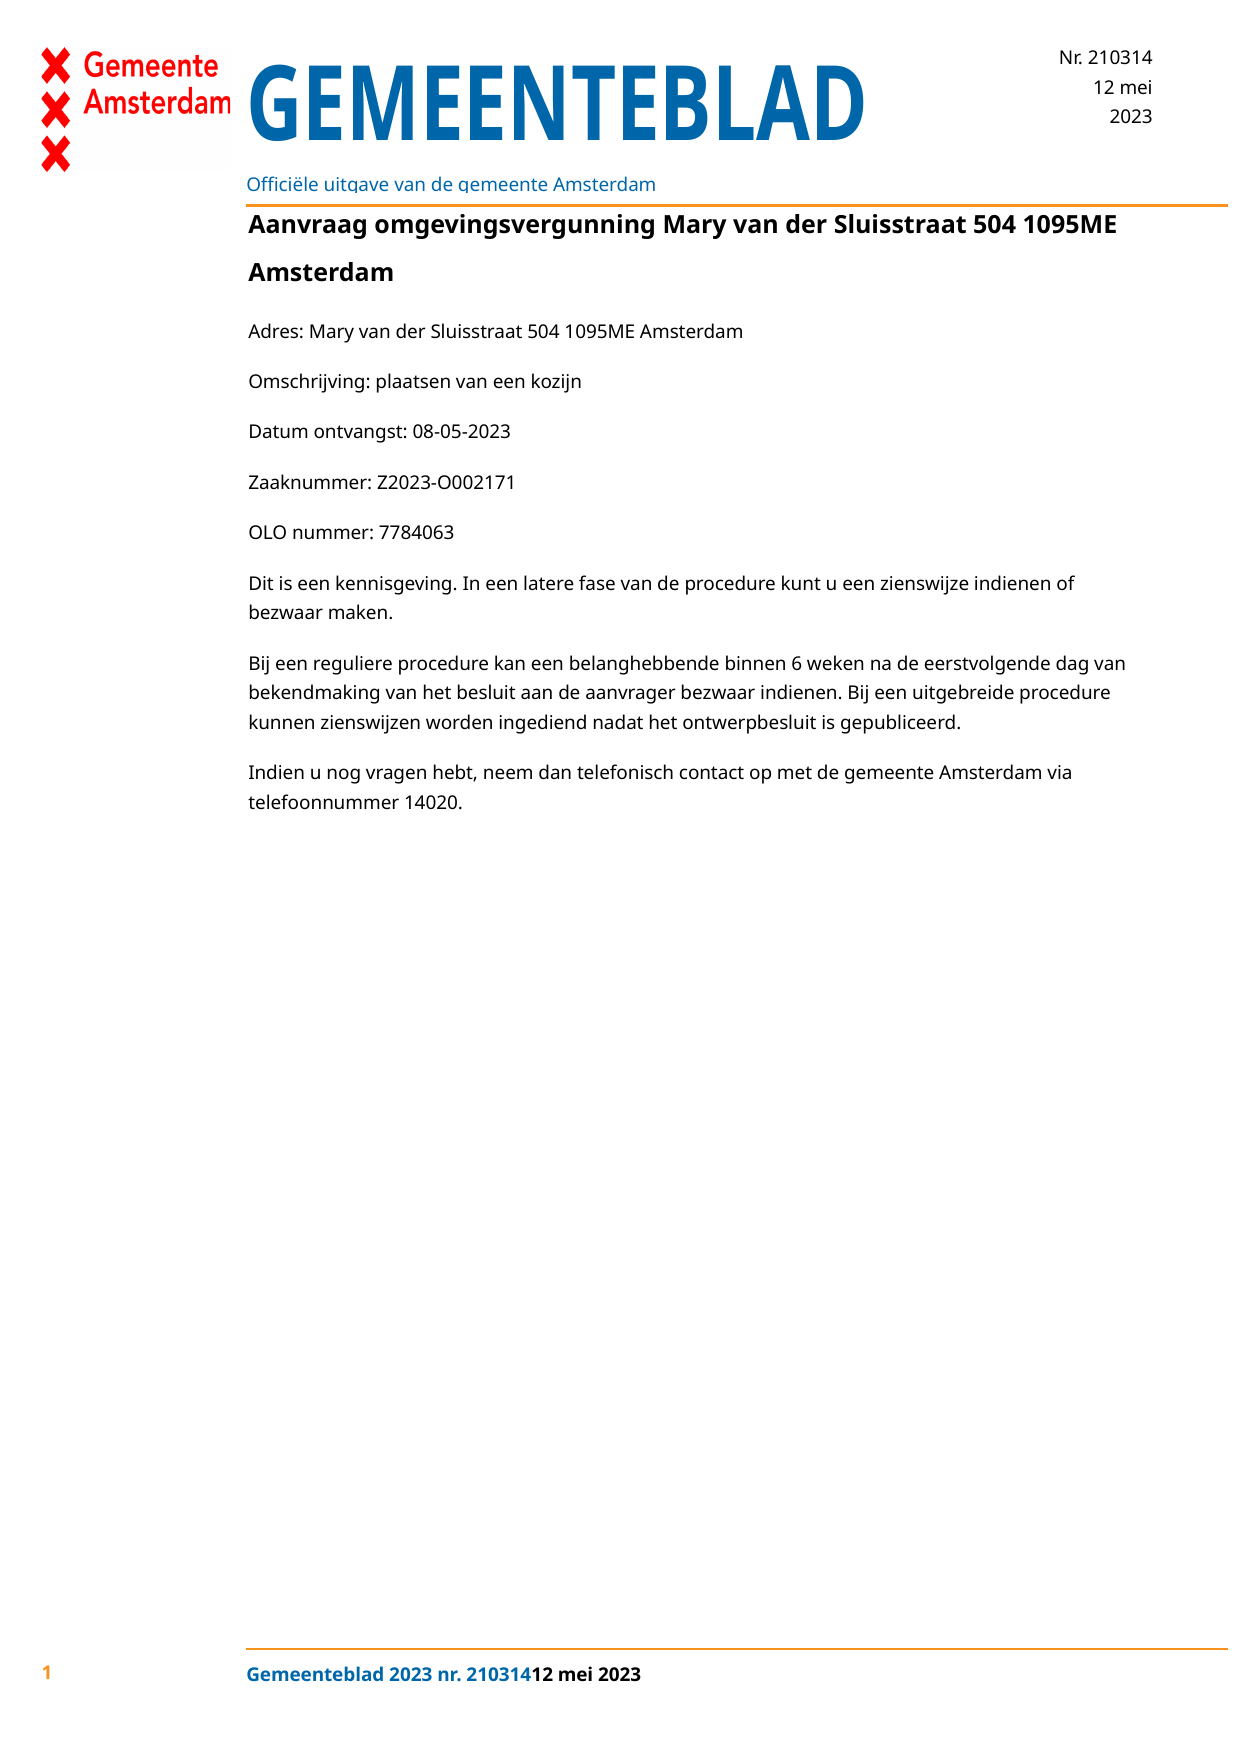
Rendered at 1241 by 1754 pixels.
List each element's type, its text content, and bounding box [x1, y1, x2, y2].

text Adres: Mary van der Sluisstraat 504 1095ME Amsterdam [248, 318, 1152, 344]
text Aanvraag omgevingsvergunning Mary van der Sluisstraat 504 1095ME Amsterdam [248, 207, 1152, 288]
text Dit is een kennisgeving. In een latere fase van de procedure kunt u een zienswijze indienen of bezwaar maken. [248, 570, 1152, 625]
picture [41, 47, 231, 172]
text OLO nummer: 7784063 [248, 519, 1152, 545]
text Zaaknummer: Z2023-O002171 [248, 469, 1152, 495]
text Bij een reguliere procedure kan een belanghebbende binnen 6 weken na de eerstvolgende dag van bekendmaking van het besluit aan de aanvrager bezwaar indienen. Bij een uitgebreide procedure kunnen zienswijzen worden ingediend nadat het ontwerpbesluit is gepubliceerd. [248, 650, 1152, 735]
text Datum ontvangst: 08-05-2023 [248, 419, 1152, 444]
text Omschrijving: plaatsen van een kozijn [248, 368, 1152, 394]
text Indien u nog vragen hebt, neem dan telefonisch contact op met de gemeente Amsterdam via telefoonnummer 14020. [248, 759, 1152, 815]
